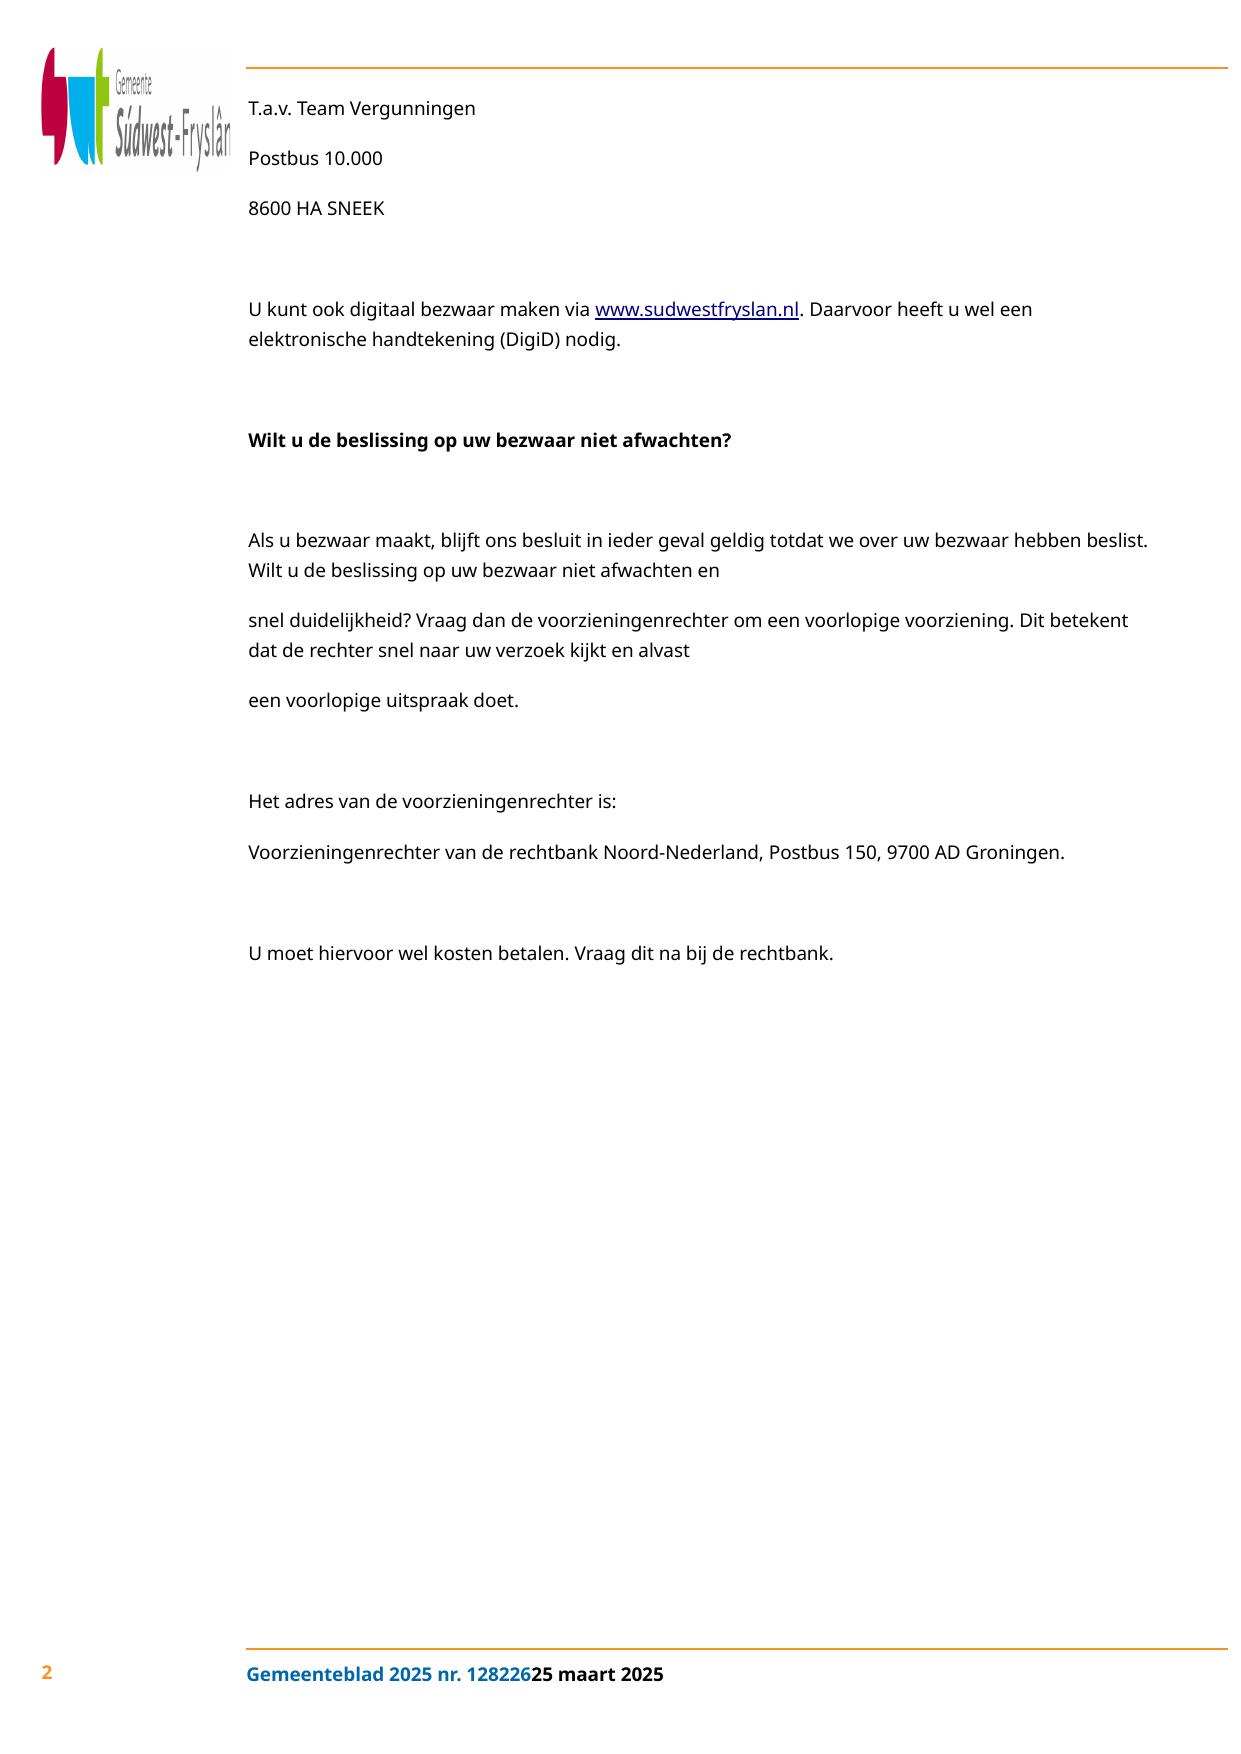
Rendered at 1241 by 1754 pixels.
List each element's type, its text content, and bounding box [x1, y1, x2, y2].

picture [41, 47, 231, 172]
text U moet hiervoor wel kosten betalen. Vraag dit na bij de rechtbank. [248, 940, 1152, 966]
text T.a.v. Team Vergunningen [248, 95, 1152, 121]
text U kunt ook digitaal bezwaar maken via www.sudwestfryslan.nl. Daarvoor heeft u wel een elektronische handtekening (DigiD) nodig. [248, 296, 1152, 352]
text Wilt u de beslissing op uw bezwaar niet afwachten? [248, 427, 1152, 453]
text een voorlopige uitspraak doet. [248, 688, 1152, 713]
text Postbus 10.000 [248, 145, 1152, 171]
text 8600 HA SNEEK [248, 196, 1152, 221]
text snel duidelijkheid? Vraag dan de voorzieningenrechter om een voorlopige voorziening. Dit betekent dat de rechter snel naar uw verzoek kijkt en alvast [248, 608, 1152, 663]
text Voorzieningenrechter van de rechtbank Noord-Nederland, Postbus 150, 9700 AD Groningen. [248, 839, 1152, 865]
text Als u bezwaar maakt, blijft ons besluit in ieder geval geldig totdat we over uw bezwaar hebben beslist. Wilt u de beslissing op uw bezwaar niet afwachten en [248, 528, 1152, 583]
text Het adres van de voorzieningenrechter is: [248, 788, 1152, 814]
